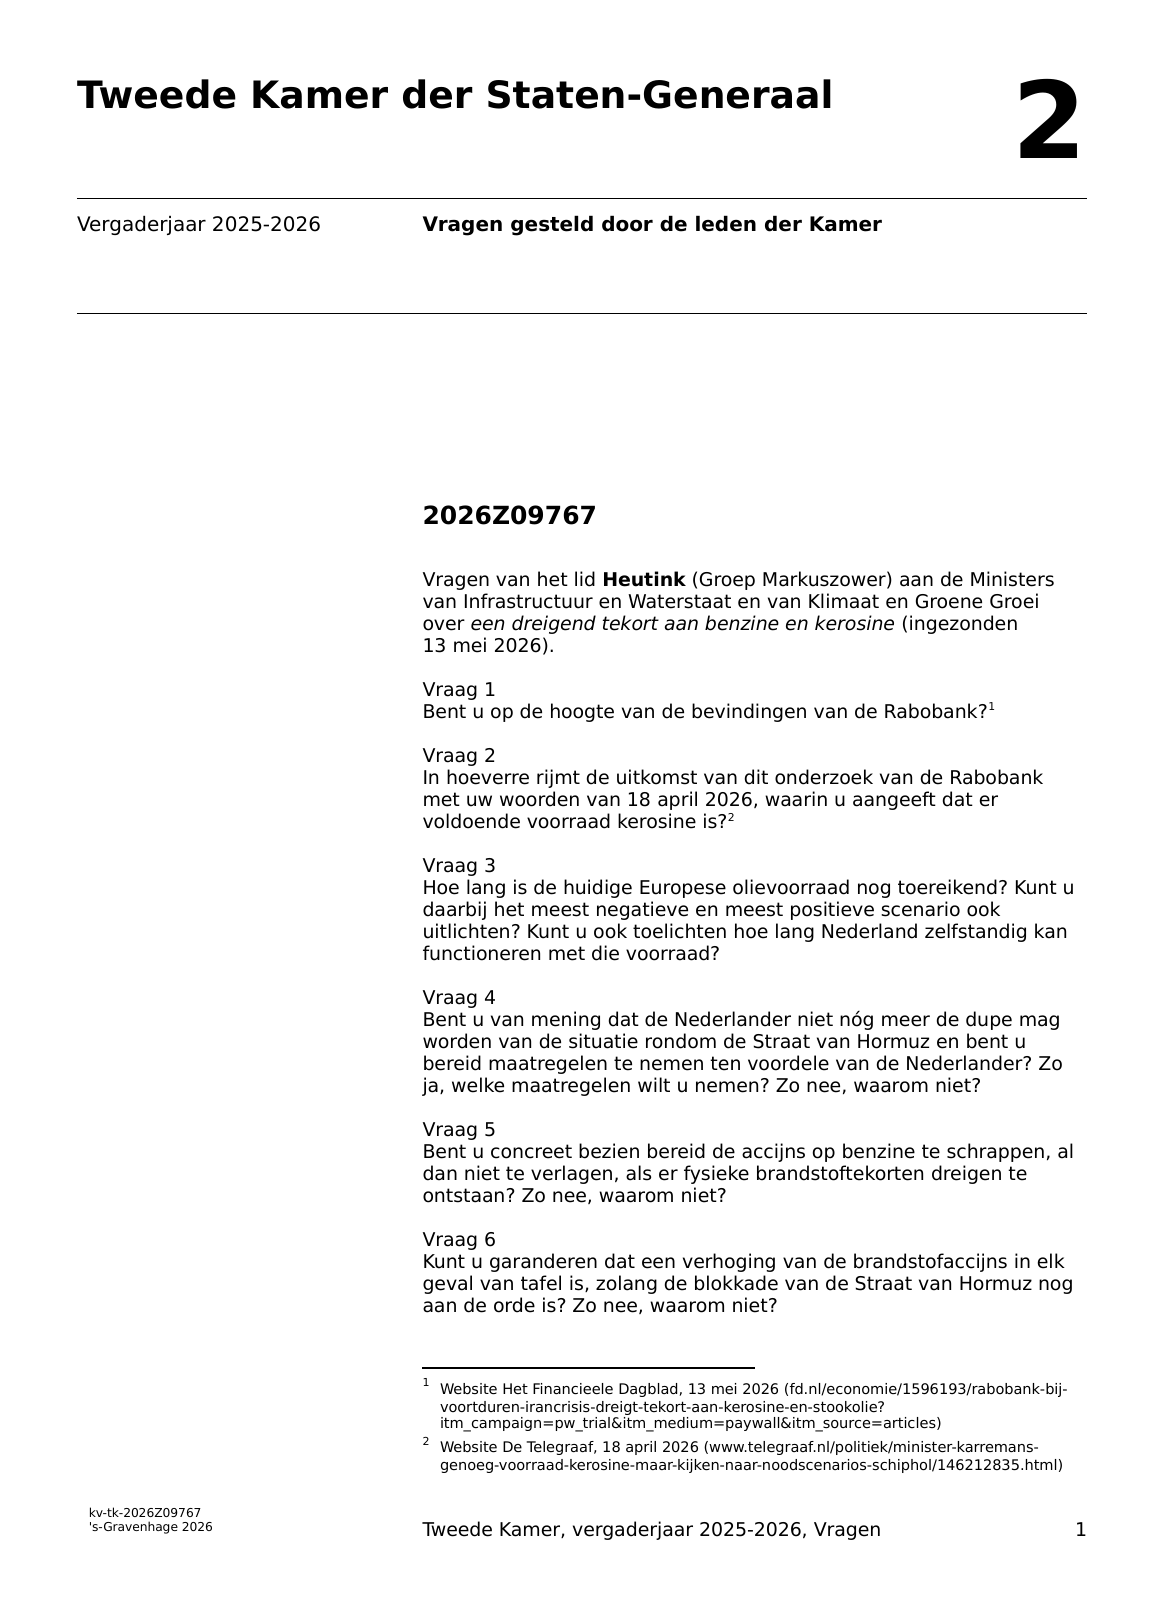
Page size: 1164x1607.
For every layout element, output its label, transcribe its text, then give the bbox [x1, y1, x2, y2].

text kv-tk-2026Z09767 [88, 1506, 323, 1520]
table_header Tweede Kamer der Staten-Generaal [77, 59, 886, 198]
text Hoe lang is de huidige Europese olievoorraad nog toereikend? Kunt u daarbij het meest negatieve en meest positieve scenario ook uitlichten? Kunt u ook toelichten hoe lang Nederland zelfstandig kan functioneren met die voorraad? [422, 877, 1087, 965]
text Bent u van mening dat de Nederlander niet nóg meer de dupe mag worden van de situatie rondom de Straat van Hormuz en bent u bereid maatregelen te nemen ten voordele van de Nederlander? Zo ja, welke maatregelen wilt u nemen? Zo nee, waarom niet? [422, 1009, 1087, 1097]
text 's-Gravenhage 2026 [88, 1520, 323, 1534]
text Website Het Financieele Dagblad, 13 mei 2026 (fd.nl/economie/1596193/rabobank-bij-voortduren-irancrisis-dreigt-tekort-aan-kerosine-en-stookolie?itm_campaign=pw_trial&itm_medium=paywall&itm_source=articles) [422, 1377, 1087, 1432]
text Website De Telegraaf, 18 april 2026 (www.telegraaf.nl/politiek/minister-karremans-genoeg-voorraad-kerosine-maar-kijken-naar-noodscenarios-schiphol/146212835.html) [422, 1435, 1087, 1474]
text Vragen van het lid Heutink (Groep Markuszower) aan de Ministers van Infrastructuur en Waterstaat en van Klimaat en Groene Groei over een dreigend tekort aan benzine en kerosine (ingezonden 13 mei 2026). [422, 569, 1087, 657]
text Vraag 5 [422, 1119, 1087, 1141]
text Bent u concreet bezien bereid de accijns op benzine te schrappen, al dan niet te verlagen, als er fysieke brandstoftekorten dreigen te ontstaan? Zo nee, waarom niet? [422, 1141, 1087, 1207]
text Kunt u garanderen dat een verhoging van de brandstofaccijns in elk geval van tafel is, zolang de blokkade van de Straat van Hormuz nog aan de orde is? Zo nee, waarom niet? [422, 1251, 1087, 1317]
table_cell Vragen gesteld door de leden der Kamer [422, 199, 1087, 313]
text Vraag 1 [422, 679, 1087, 701]
text 2026Z09767 [422, 501, 1087, 531]
text Vraag 3 [422, 855, 1087, 877]
text Bent u op de hoogte van de bevindingen van de Rabobank? [422, 701, 1087, 723]
text Vraag 4 [422, 987, 1087, 1009]
text Vraag 2 [422, 745, 1087, 767]
table_header 2 [886, 59, 1087, 198]
text Vraag 6 [422, 1229, 1087, 1251]
table_cell Vergaderjaar 2025-2026 [77, 199, 422, 313]
text In hoeverre rijmt de uitkomst van dit onderzoek van de Rabobank met uw woorden van 18 april 2026, waarin u aangeeft dat er voldoende voorraad kerosine is? [422, 767, 1087, 833]
